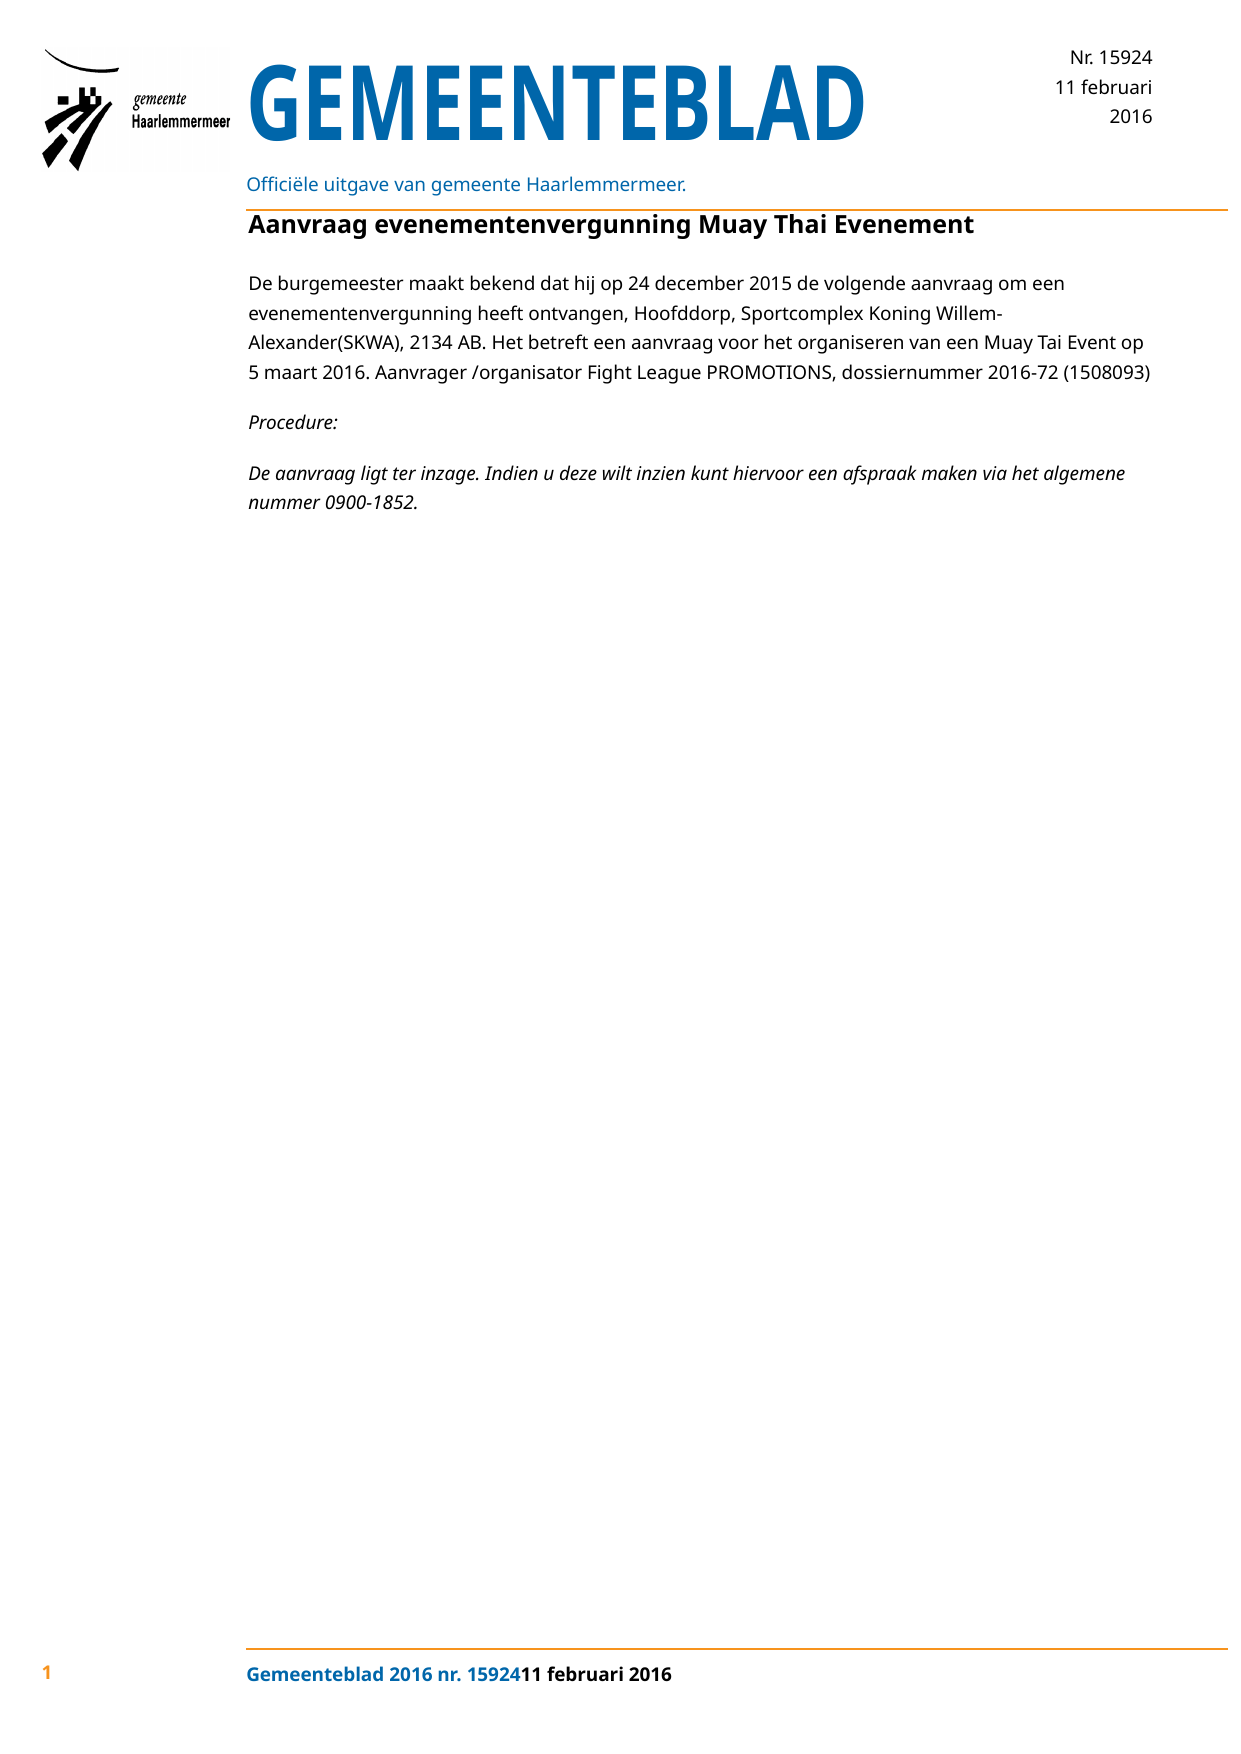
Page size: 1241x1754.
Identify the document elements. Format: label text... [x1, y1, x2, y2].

picture [41, 47, 231, 172]
text De burgemeester maakt bekend dat hij op 24 december 2015 de volgende aanvraag om een evenementenvergunning heeft ontvangen, Hoofddorp, Sportcomplex Koning Willem-Alexander(SKWA), 2134 AB. Het betreft een aanvraag voor het organiseren van een Muay Tai Event op 5 maart 2016. Aanvrager /organisator Fight League PROMOTIONS, dossiernummer 2016-72 (1508093) [248, 270, 1152, 385]
text Aanvraag evenementenvergunning Muay Thai Evenement [248, 211, 1152, 241]
text Procedure: [248, 409, 1152, 435]
text De aanvraag ligt ter inzage. Indien u deze wilt inzien kunt hiervoor een afspraak maken via het algemene nummer 0900-1852. [248, 460, 1152, 515]
